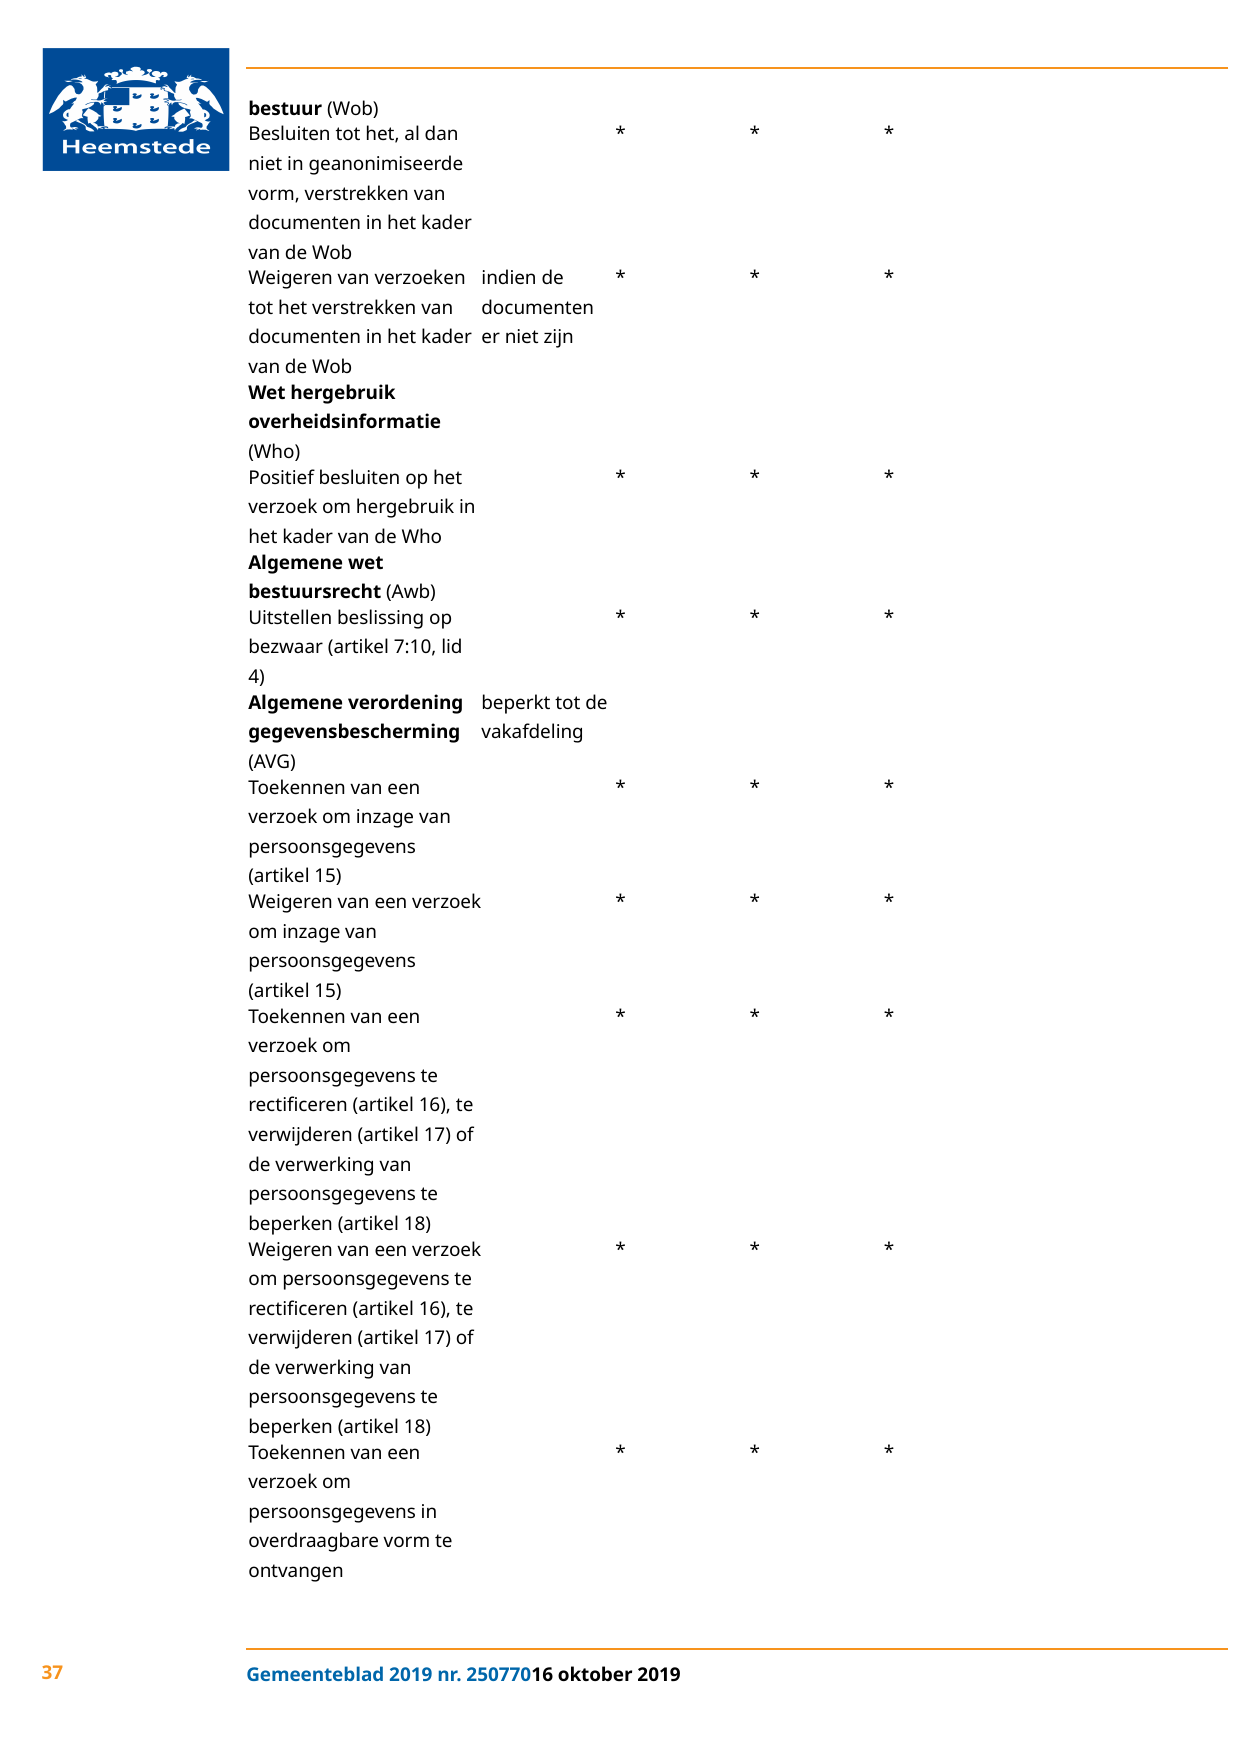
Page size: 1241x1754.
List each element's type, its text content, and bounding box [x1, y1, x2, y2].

table_cell * [749, 604, 883, 689]
table_cell Algemene verordening gegevensbescherming (AVG) [248, 689, 481, 774]
table_cell * [615, 889, 749, 1003]
table_cell [749, 549, 883, 604]
table_cell [481, 774, 615, 888]
table_cell [615, 95, 749, 121]
table_cell * [749, 121, 883, 264]
table_cell * [749, 1439, 883, 1583]
table_cell [615, 549, 749, 604]
table_cell * [749, 774, 883, 888]
table_cell * [884, 604, 1017, 689]
table_cell [481, 95, 615, 121]
table_cell Weigeren van een verzoek om inzage van persoonsgegevens (artikel 15) [248, 889, 481, 1003]
table_cell * [615, 121, 749, 264]
table_cell [1018, 549, 1152, 604]
table_cell indien de documenten er niet zijn [481, 265, 615, 379]
table_cell [1018, 774, 1152, 888]
table_cell Toekennen van een verzoek om persoonsgegevens te rectificeren (artikel 16), te verwijderen (artikel 17) of de verwerking van persoonsgegevens te beperken (artikel 18) [248, 1003, 481, 1236]
table_cell Positief besluiten op het verzoek om hergebruik in het kader van de Who [248, 464, 481, 549]
table_cell * [749, 1003, 883, 1236]
table_cell [884, 549, 1017, 604]
table_cell [1018, 889, 1152, 1003]
table_cell [1018, 689, 1152, 774]
table_cell [1018, 604, 1152, 689]
table_cell Algemene wet bestuursrecht (Awb) [248, 549, 481, 604]
table_cell Toekennen van een verzoek om persoonsgegevens in overdraagbare vorm te ontvangen [248, 1439, 481, 1583]
table_cell * [884, 1236, 1017, 1439]
table_cell [481, 1003, 615, 1236]
table_cell Weigeren van een verzoek om persoonsgegevens te rectificeren (artikel 16), te verwijderen (artikel 17) of de verwerking van persoonsgegevens te beperken (artikel 18) [248, 1236, 481, 1439]
table_cell * [884, 464, 1017, 549]
table_cell * [884, 774, 1017, 888]
table_cell Toekennen van een verzoek om inzage van persoonsgegevens (artikel 15) [248, 774, 481, 888]
table_cell * [615, 1236, 749, 1439]
table_cell [1018, 265, 1152, 379]
table_cell [1018, 464, 1152, 549]
table_cell * [749, 464, 883, 549]
table_cell [1018, 95, 1152, 121]
table_cell [1018, 121, 1152, 264]
table_cell [615, 379, 749, 464]
table_cell * [615, 265, 749, 379]
table_cell [884, 95, 1017, 121]
table_cell [615, 689, 749, 774]
table_cell * [615, 1439, 749, 1583]
table_cell [481, 1439, 615, 1583]
table_cell [1018, 1439, 1152, 1583]
table_cell [481, 889, 615, 1003]
table_cell [481, 121, 615, 264]
table_cell * [884, 265, 1017, 379]
table_cell * [884, 1439, 1017, 1583]
table_cell Weigeren van verzoeken tot het verstrekken van documenten in het kader van de Wob [248, 265, 481, 379]
table_cell * [615, 774, 749, 888]
table_cell Besluiten tot het, al dan niet in geanonimiseerde vorm, verstrekken van documenten in het kader van de Wob [248, 121, 481, 264]
table_cell [749, 95, 883, 121]
table_cell Uitstellen beslissing op bezwaar (artikel 7:10, lid 4) [248, 604, 481, 689]
table_cell [749, 689, 883, 774]
table_cell [884, 689, 1017, 774]
table_cell beperkt tot de vakafdeling [481, 689, 615, 774]
table_cell * [615, 604, 749, 689]
table_cell bestuur (Wob) [248, 95, 481, 121]
table_cell Wet hergebruik overheidsinformatie (Who) [248, 379, 481, 464]
table_cell [481, 604, 615, 689]
table_cell [481, 549, 615, 604]
table_cell * [615, 464, 749, 549]
table_cell * [749, 265, 883, 379]
table_cell [884, 379, 1017, 464]
picture [41, 47, 231, 172]
table_cell [481, 1236, 615, 1439]
table_cell [481, 464, 615, 549]
table_cell [1018, 379, 1152, 464]
table_cell * [749, 1236, 883, 1439]
table_cell * [884, 121, 1017, 264]
table_cell * [884, 1003, 1017, 1236]
table_cell [481, 379, 615, 464]
table_cell * [884, 889, 1017, 1003]
table_cell * [749, 889, 883, 1003]
table_cell [749, 379, 883, 464]
table_cell * [615, 1003, 749, 1236]
table_cell [1018, 1003, 1152, 1236]
table_cell [1018, 1236, 1152, 1439]
